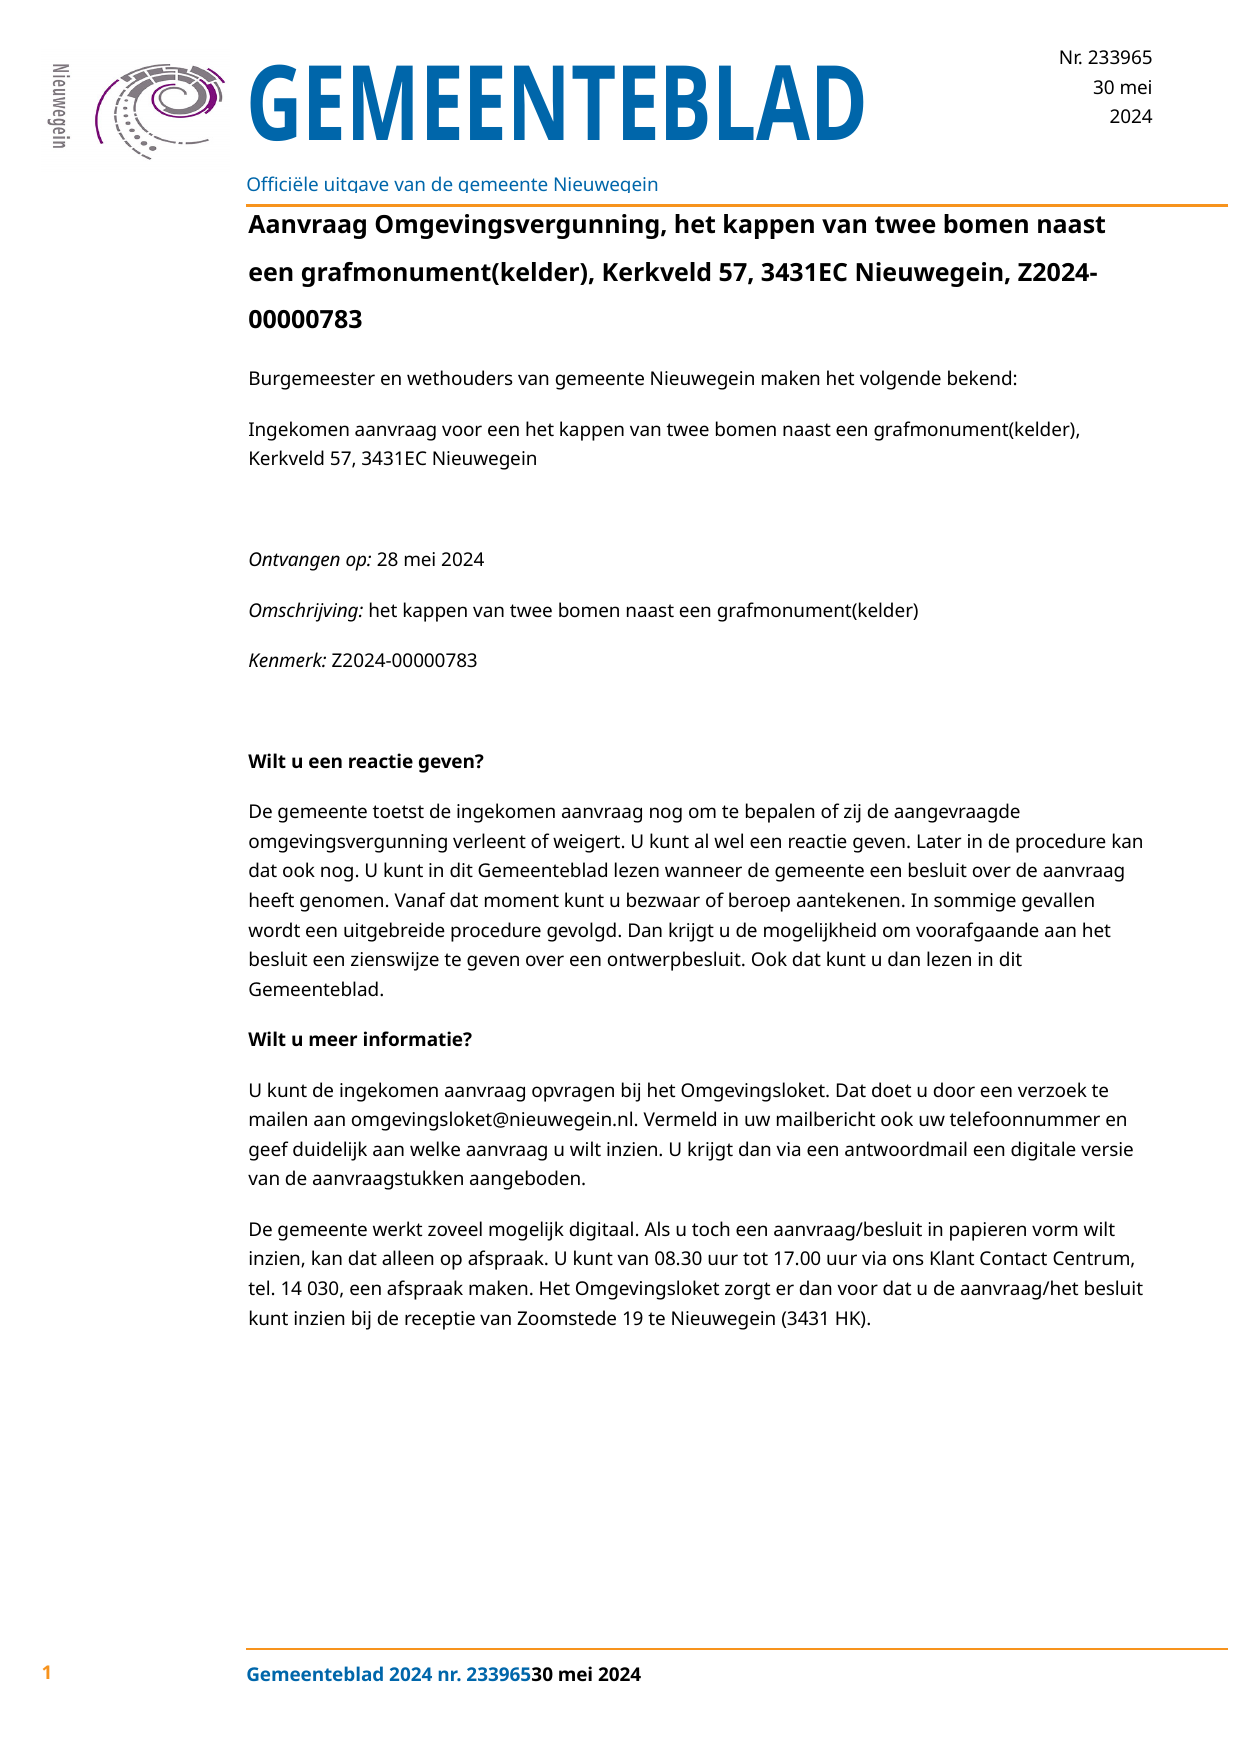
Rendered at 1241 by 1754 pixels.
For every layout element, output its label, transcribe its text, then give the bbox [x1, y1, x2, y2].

text Ontvangen op: 28 mei 2024 [248, 546, 1152, 572]
text Wilt u een reactie geven? [248, 748, 1152, 774]
text Ingekomen aanvraag voor een het kappen van twee bomen naast een grafmonument(kelder), Kerkveld 57, 3431EC Nieuwegein [248, 416, 1152, 471]
text Wilt u meer informatie? [248, 1026, 1152, 1052]
text Omschrijving: het kappen van twee bomen naast een grafmonument(kelder) [248, 597, 1152, 622]
text Kenmerk: Z2024-00000783 [248, 647, 1152, 673]
text De gemeente toetst de ingekomen aanvraag nog om te bepalen of zij de aangevraagde omgevingsvergunning verleent of weigert. U kunt al wel een reactie geven. Later in de procedure kan dat ook nog. U kunt in dit Gemeenteblad lezen wanneer de gemeente een besluit over de aanvraag heeft genomen. Vanaf dat moment kunt u bezwaar of beroep aantekenen. In sommige gevallen wordt een uitgebreide procedure gevolgd. Dan krijgt u de mogelijkheid om voorafgaande aan het besluit een zienswijze te geven over een ontwerpbesluit. Ook dat kunt u dan lezen in dit Gemeenteblad. [248, 798, 1152, 1002]
picture [41, 47, 231, 172]
text De gemeente werkt zoveel mogelijk digitaal. Als u toch een aanvraag/besluit in papieren vorm wilt inzien, kan dat alleen op afspraak. U kunt van 08.30 uur tot 17.00 uur via ons Klant Contact Centrum, tel. 14 030, een afspraak maken. Het Omgevingsloket zorgt er dan voor dat u de aanvraag/het besluit kunt inzien bij de receptie van Zoomstede 19 te Nieuwegein (3431 HK). [248, 1216, 1152, 1330]
text Aanvraag Omgevingsvergunning, het kappen van twee bomen naast een grafmonument(kelder), Kerkveld 57, 3431EC Nieuwegein, Z2024-00000783 [248, 207, 1152, 336]
text U kunt de ingekomen aanvraag opvragen bij het Omgevingsloket. Dat doet u door een verzoek te mailen aan omgevingsloket@nieuwegein.nl. Vermeld in uw mailbericht ook uw telefoonnummer en geef duidelijk aan welke aanvraag u wilt inzien. U krijgt dan via een antwoordmail een digitale versie van de aanvraagstukken aangeboden. [248, 1077, 1152, 1191]
text Burgemeester en wethouders van gemeente Nieuwegein maken het volgende bekend: [248, 366, 1152, 391]
